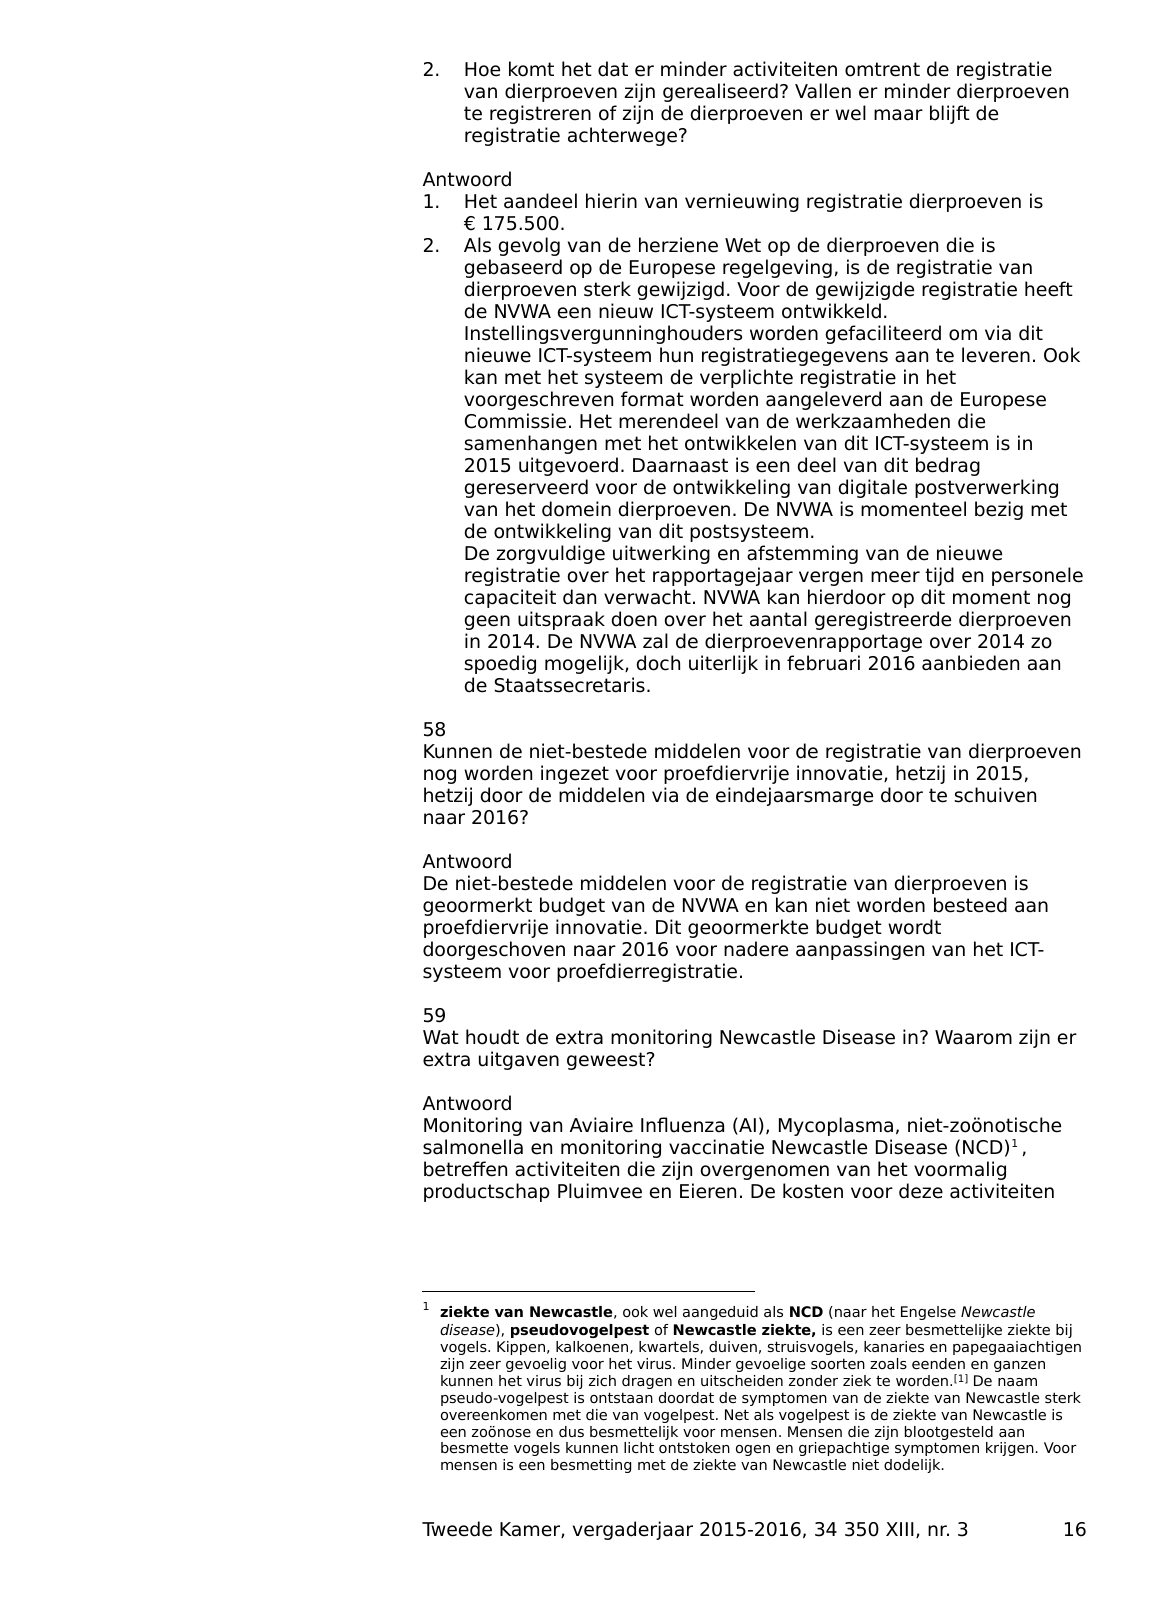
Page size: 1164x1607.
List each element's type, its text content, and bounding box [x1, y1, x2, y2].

text Kunnen de niet-bestede middelen voor de registratie van dierproeven nog worden ingezet voor proefdiervrije innovatie, hetzij in 2015, hetzij door de middelen via de eindejaarsmarge door te schuiven naar 2016? [422, 741, 1087, 829]
text Antwoord [422, 169, 1087, 191]
text 1. Het aandeel hierin van vernieuwing registratie dierproeven is € 175.500. [422, 191, 1087, 235]
text Antwoord [422, 1093, 1087, 1115]
text Antwoord [422, 851, 1087, 873]
text 59 [422, 1005, 1087, 1027]
text 58 [422, 719, 1087, 741]
text Wat houdt de extra monitoring Newcastle Disease in? Waarom zijn er extra uitgaven geweest? [422, 1027, 1087, 1071]
text De niet-bestede middelen voor de registratie van dierproeven is geoormerkt budget van de NVWA en kan niet worden besteed aan proefdiervrije innovatie. Dit geoormerkte budget wordt doorgeschoven naar 2016 voor nadere aanpassingen van het ICT-systeem voor proefdierregistratie. [422, 873, 1087, 983]
text ziekte van Newcastle, ook wel aangeduid als NCD (naar het Engelse Newcastle disease), pseudovogelpest of Newcastle ziekte, is een zeer besmettelijke ziekte bij vogels. Kippen, kalkoenen, kwartels, duiven, struisvogels, kanaries en papegaaiachtigen zijn zeer gevoelig voor het virus. Minder gevoelige soorten zoals eenden en ganzen kunnen het virus bij zich dragen en uitscheiden zonder ziek te worden.[1] De naam pseudo-vogelpest is ontstaan doordat de symptomen van de ziekte van Newcastle sterk overeenkomen met die van vogelpest. Net als vogelpest is de ziekte van Newcastle is een zoönose en dus besmettelijk voor mensen. Mensen die zijn blootgesteld aan besmette vogels kunnen licht ontstoken ogen en griepachtige symptomen krijgen. Voor mensen is een besmetting met de ziekte van Newcastle niet dodelijk. [422, 1300, 1087, 1474]
text De zorgvuldige uitwerking en afstemming van de nieuwe registratie over het rapportagejaar vergen meer tijd en personele capaciteit dan verwacht. NVWA kan hierdoor op dit moment nog geen uitspraak doen over het aantal geregistreerde dierproeven in 2014. De NVWA zal de dierproevenrapportage over 2014 zo spoedig mogelijk, doch uiterlijk in februari 2016 aanbieden aan de Staatssecretaris. [464, 543, 1087, 697]
text 2. Hoe komt het dat er minder activiteiten omtrent de registratie van dierproeven zijn gerealiseerd? Vallen er minder dierproeven te registreren of zijn de dierproeven er wel maar blijft de registratie achterwege? [422, 59, 1087, 147]
text Monitoring van Aviaire Influenza (AI), Mycoplasma, niet-zoönotische salmonella en monitoring vaccinatie Newcastle Disease (NCD), betreffen activiteiten die zijn overgenomen van het voormalig productschap Pluimvee en Eieren. De kosten voor deze activiteiten [422, 1115, 1087, 1203]
text 2. Als gevolg van de herziene Wet op de dierproeven die is gebaseerd op de Europese regelgeving, is de registratie van dierproeven sterk gewijzigd. Voor de gewijzigde registratie heeft de NVWA een nieuw ICT-systeem ontwikkeld. Instellingsvergunninghouders worden gefaciliteerd om via dit nieuwe ICT-systeem hun registratiegegevens aan te leveren. Ook kan met het systeem de verplichte registratie in het voorgeschreven format worden aangeleverd aan de Europese Commissie. Het merendeel van de werkzaamheden die samenhangen met het ontwikkelen van dit ICT-systeem is in 2015 uitgevoerd. Daarnaast is een deel van dit bedrag gereserveerd voor de ontwikkeling van digitale postverwerking van het domein dierproeven. De NVWA is momenteel bezig met de ontwikkeling van dit postsysteem. [422, 235, 1087, 543]
